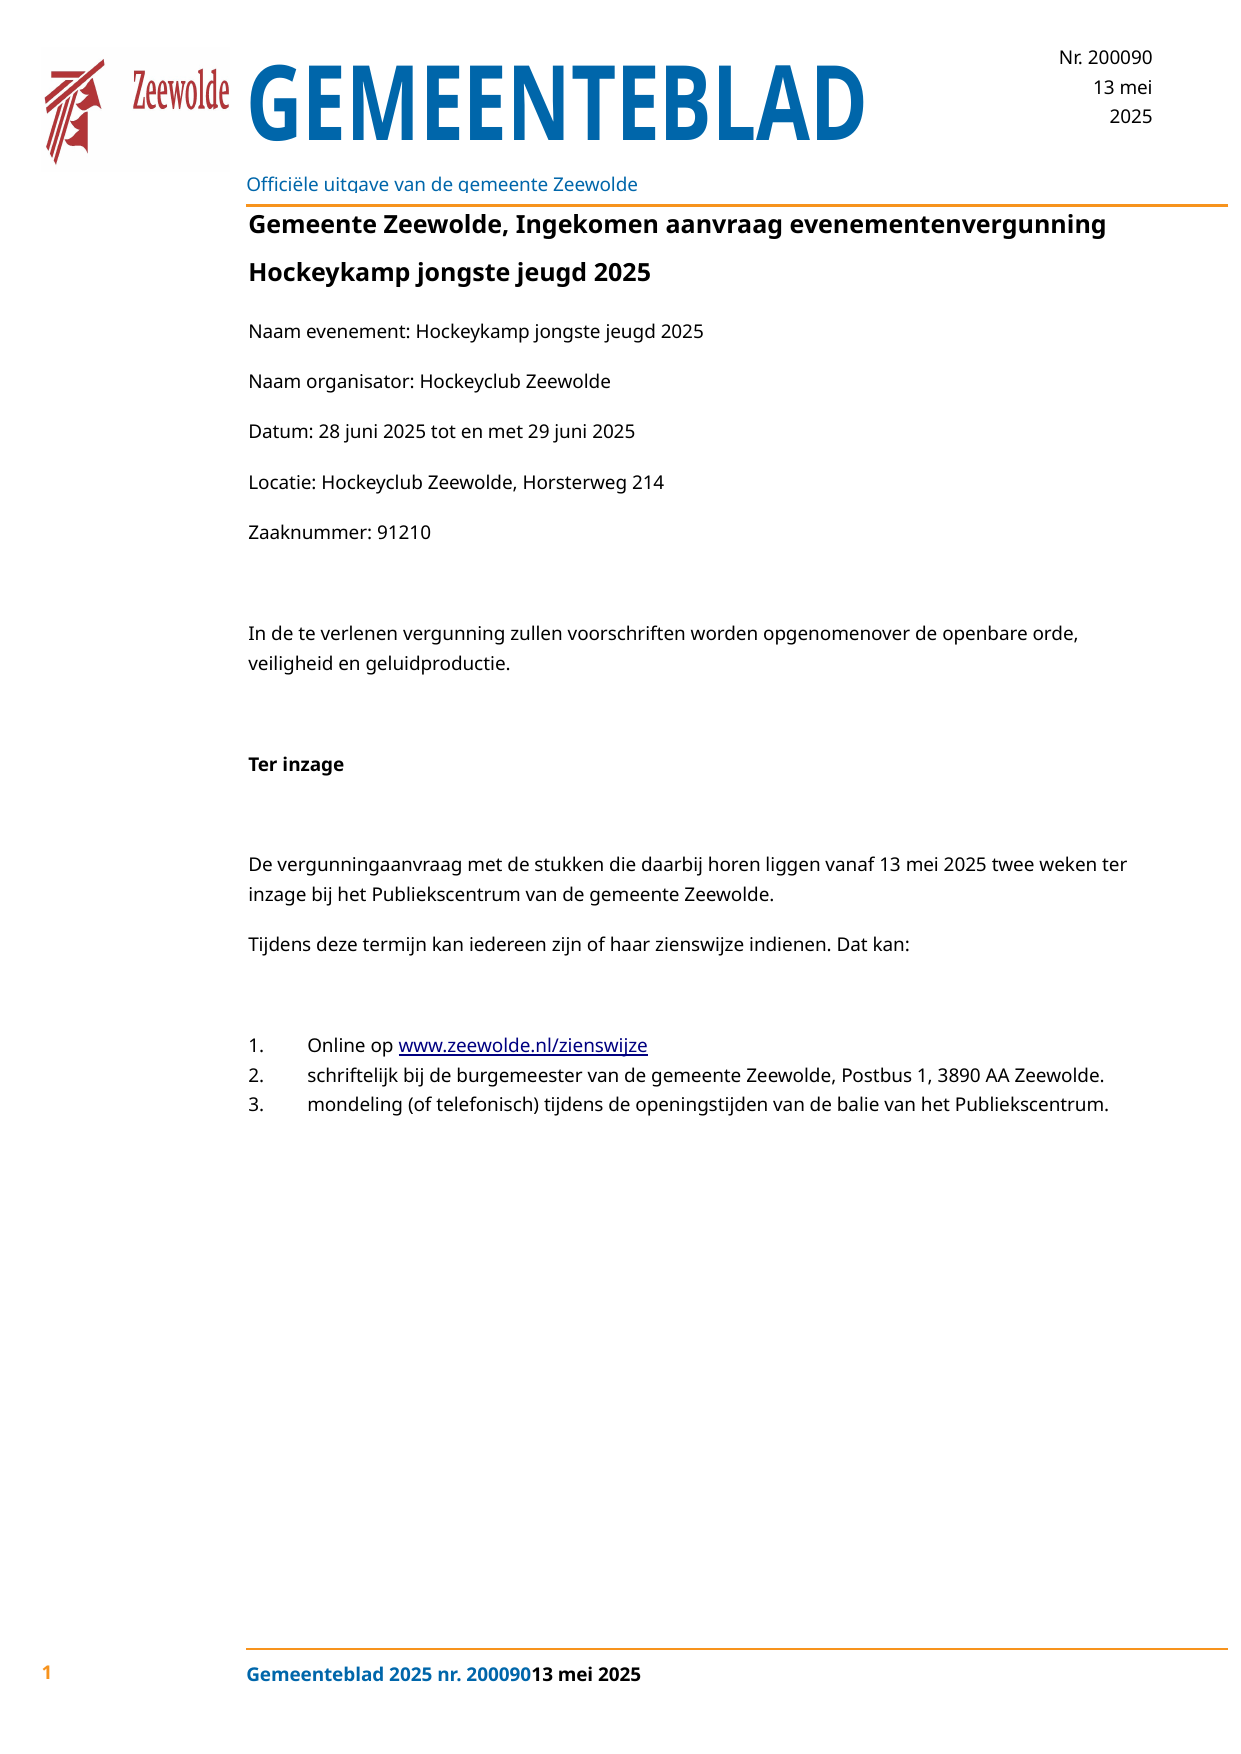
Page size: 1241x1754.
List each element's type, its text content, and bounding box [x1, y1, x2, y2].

text Naam evenement: Hockeykamp jongste jeugd 2025 [248, 318, 1152, 344]
list Online op www.zeewolde.nl/zienswijze [248, 1032, 1152, 1058]
text Datum: 28 juni 2025 tot en met 29 juni 2025 [248, 419, 1152, 444]
text De vergunningaanvraag met de stukken die daarbij horen liggen vanaf 13 mei 2025 twee weken ter inzage bij het Publiekscentrum van de gemeente Zeewolde. [248, 852, 1152, 907]
text Locatie: Hockeyclub Zeewolde, Horsterweg 214 [248, 469, 1152, 495]
text Tijdens deze termijn kan iedereen zijn of haar zienswijze indienen. Dat kan: [248, 932, 1152, 957]
text Ter inzage [248, 751, 1152, 777]
picture [41, 47, 231, 172]
list mondeling (of telefonisch) tijdens de openingstijden van de balie van het Publiekscentrum. [248, 1092, 1152, 1117]
text Zaaknummer: 91210 [248, 519, 1152, 545]
text In de te verlenen vergunning zullen voorschriften worden opgenomenover de openbare orde, veiligheid en geluidproductie. [248, 620, 1152, 676]
list schriftelijk bij de burgemeester van de gemeente Zeewolde, Postbus 1, 3890 AA Zeewolde. [248, 1062, 1152, 1088]
text Naam organisator: Hockeyclub Zeewolde [248, 368, 1152, 394]
text Gemeente Zeewolde, Ingekomen aanvraag evenementenvergunning Hockeykamp jongste jeugd 2025 [248, 207, 1152, 288]
